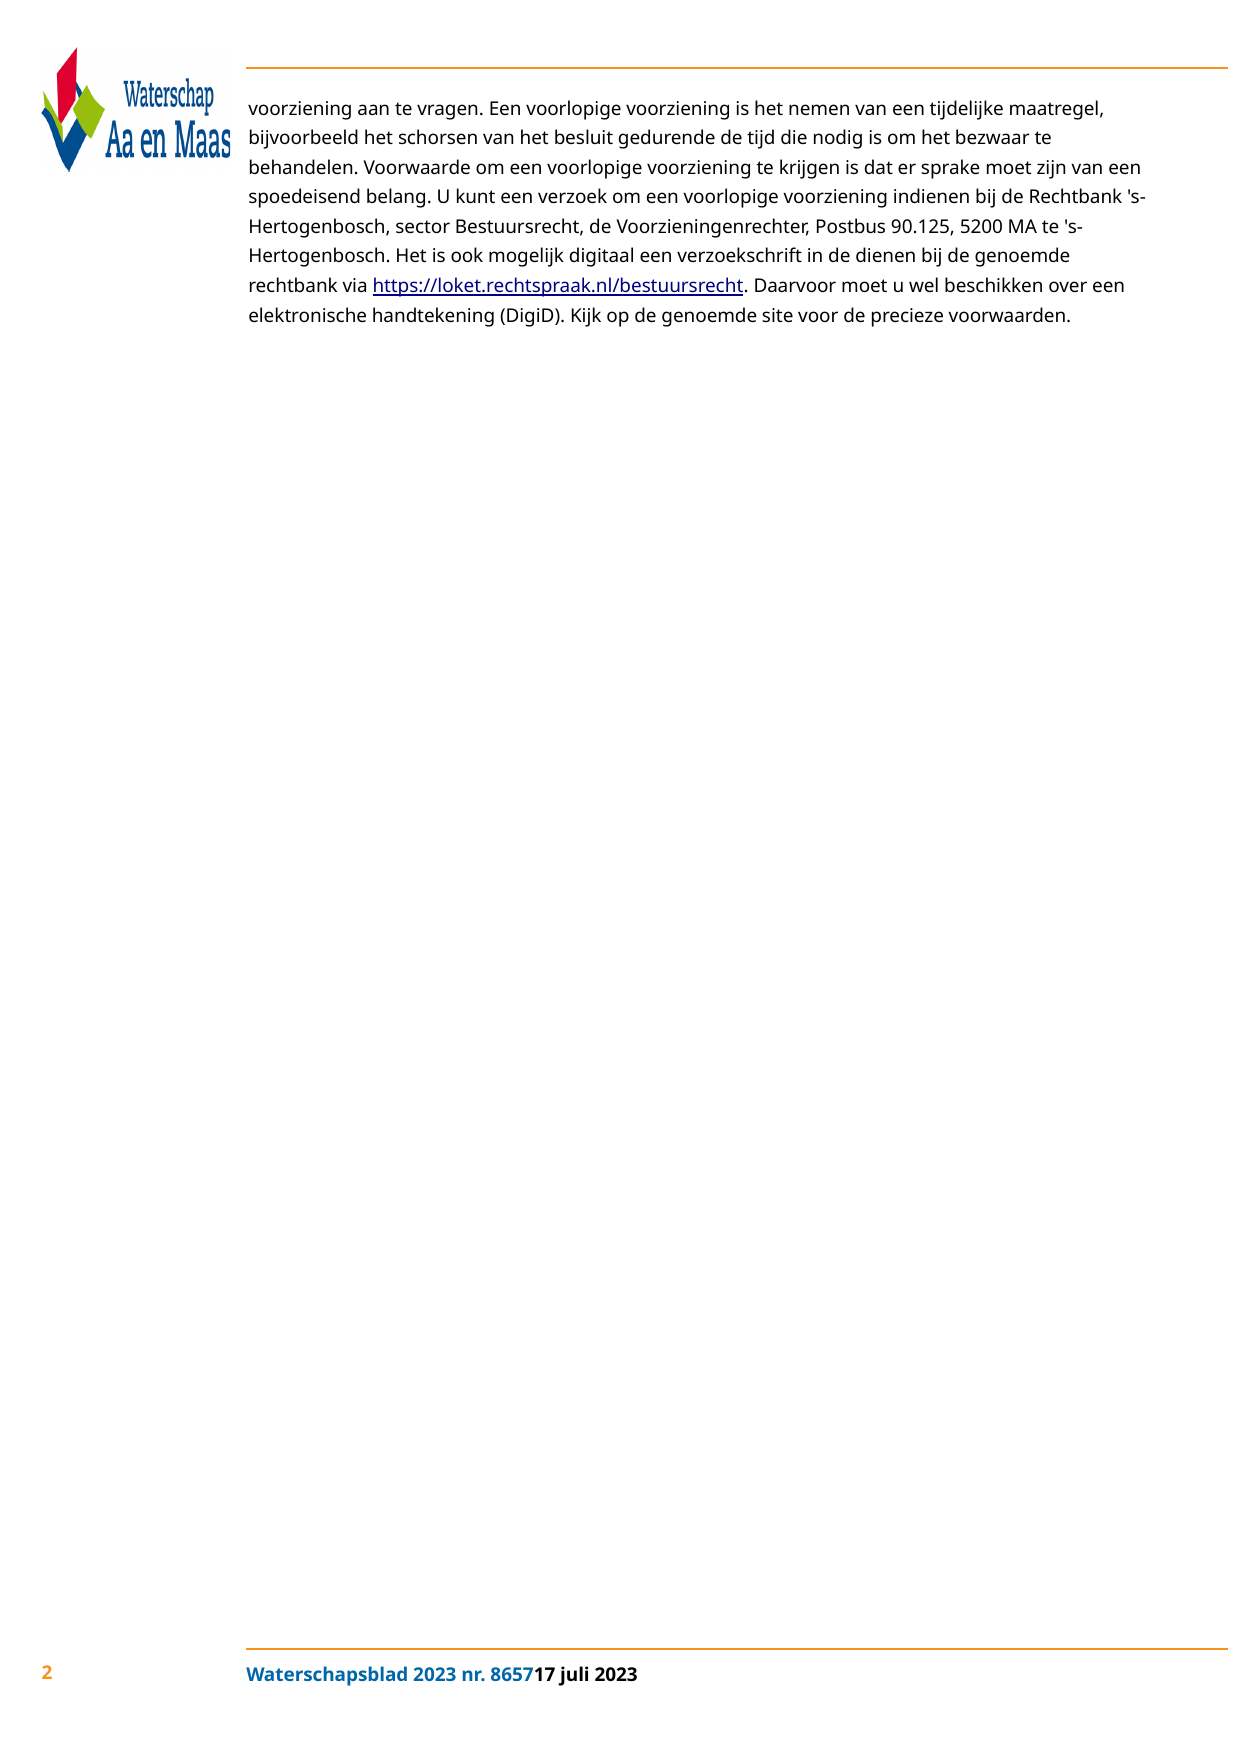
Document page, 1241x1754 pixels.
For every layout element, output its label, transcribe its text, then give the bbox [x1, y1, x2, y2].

picture [41, 47, 231, 172]
text voorziening aan te vragen. Een voorlopige voorziening is het nemen van een tijdelijke maatregel, bijvoorbeeld het schorsen van het besluit gedurende de tijd die nodig is om het bezwaar te behandelen. Voorwaarde om een voorlopige voorziening te krijgen is dat er sprake moet zijn van een spoedeisend belang. U kunt een verzoek om een voorlopige voorziening indienen bij de Rechtbank 's-Hertogenbosch, sector Bestuursrecht, de Voorzieningenrechter, Postbus 90.125, 5200 MA te 's-Hertogenbosch. Het is ook mogelijk digitaal een verzoekschrift in de dienen bij de genoemde rechtbank via https://loket.rechtspraak.nl/bestuursrecht. Daarvoor moet u wel beschikken over een elektronische handtekening (DigiD). Kijk op de genoemde site voor de precieze voorwaarden. [248, 95, 1152, 328]
